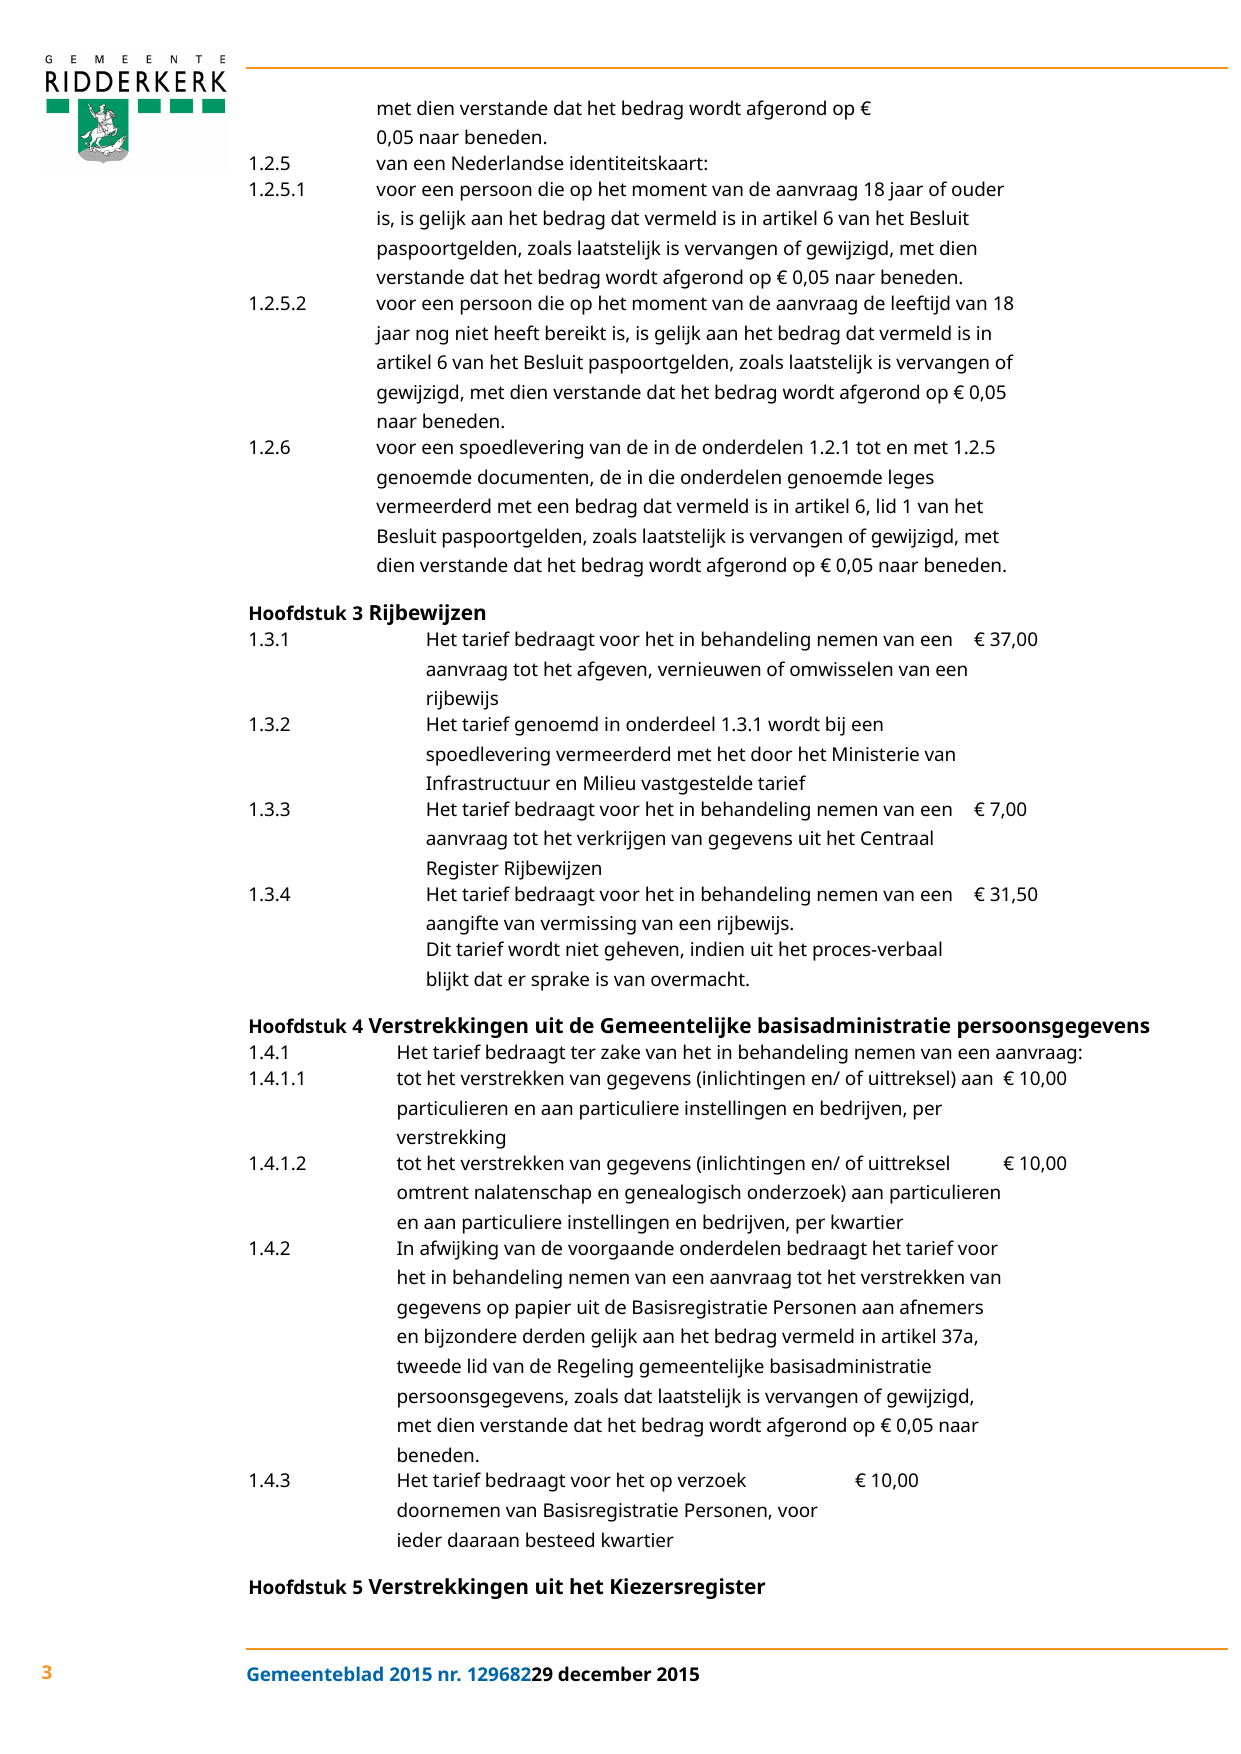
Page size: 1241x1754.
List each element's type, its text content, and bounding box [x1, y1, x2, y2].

table_cell 1.2.5 [248, 150, 376, 176]
table_header Het tarief bedraagt voor het in behandeling nemen van een aanvraag tot het afgeven, vernieuwen of omwisselen van een rijbewijs [426, 626, 974, 711]
table_cell [974, 711, 1152, 796]
table_cell van een Nederlandse identiteitskaart: [376, 150, 895, 176]
table_cell tot het verstrekken van gegevens (inlichtingen en/ of uittreksel) aan particulieren en aan particuliere instellingen en bedrijven, per verstrekking [396, 1065, 1003, 1150]
table_cell Het tarief bedraagt voor het op verzoek doornemen van Basisregistratie Personen, voor ieder daaraan besteed kwartier [396, 1468, 855, 1553]
table_cell [974, 936, 1152, 992]
table_cell Het tarief genoemd in onderdeel 1.3.1 wordt bij een spoedlevering vermeerderd met het door het Ministerie van Infrastructuur en Milieu vastgestelde tarief [426, 711, 974, 796]
table_cell [1003, 1235, 1152, 1468]
table_cell 1.2.5.1 [248, 176, 376, 290]
text Hoofdstuk 5 Verstrekkingen uit het Kiezersregister [248, 1572, 1152, 1600]
table_cell € 10,00 [1003, 1150, 1152, 1235]
table_header 1.4.1 [248, 1039, 396, 1065]
table_cell 1.4.3 [248, 1468, 396, 1553]
table_cell met dien verstande dat het bedrag wordt afgerond op € 0,05 naar beneden. [376, 95, 895, 150]
table_cell [248, 95, 376, 150]
table_cell tot het verstrekken van gegevens (inlichtingen en/ of uittreksel omtrent nalatenschap en genealogisch onderzoek) aan particulieren en aan particuliere instellingen en bedrijven, per kwartier [396, 1150, 1003, 1235]
table_cell 1.2.6 [248, 434, 376, 578]
table_cell 1.4.1.2 [248, 1150, 396, 1235]
table_cell [895, 150, 1152, 176]
table_header Het tarief bedraagt ter zake van het in behandeling nemen van een aanvraag: [396, 1039, 1152, 1065]
table_cell 1.4.1.1 [248, 1065, 396, 1150]
table_cell € 31,50 [974, 881, 1152, 936]
table_cell € 10,00 [1003, 1065, 1152, 1150]
table_cell Dit tarief wordt niet geheven, indien uit het proces-verbaal blijkt dat er sprake is van overmacht. [426, 936, 974, 992]
table_header 1.3.1 [248, 626, 426, 711]
table_cell € 7,00 [974, 796, 1152, 881]
picture [41, 47, 231, 172]
table_cell 1.4.2 [248, 1235, 396, 1468]
table_cell Het tarief bedraagt voor het in behandeling nemen van een aanvraag tot het verkrijgen van gegevens uit het Centraal Register Rijbewijzen [426, 796, 974, 881]
table_cell voor een persoon die op het moment van de aanvraag 18 jaar of ouder is, is gelijk aan het bedrag dat vermeld is in artikel 6 van het Besluit paspoortgelden, zoals laatstelijk is vervangen of gewijzigd, met dien verstande dat het bedrag wordt afgerond op € 0,05 naar beneden. [376, 176, 1023, 290]
table_cell 1.3.4 [248, 881, 426, 936]
table_cell voor een spoedlevering van de in de onderdelen 1.2.1 tot en met 1.2.5 genoemde documenten, de in die onderdelen genoemde leges vermeerderd met een bedrag dat vermeld is in artikel 6, lid 1 van het Besluit paspoortgelden, zoals laatstelijk is vervangen of gewijzigd, met dien verstande dat het bedrag wordt afgerond op € 0,05 naar beneden. [376, 434, 1023, 578]
table_cell 1.3.3 [248, 796, 426, 881]
table_cell [248, 936, 426, 992]
table_cell 1.3.2 [248, 711, 426, 796]
table_header € 37,00 [974, 626, 1152, 711]
table_cell voor een persoon die op het moment van de aanvraag de leeftijd van 18 jaar nog niet heeft bereikt is, is gelijk aan het bedrag dat vermeld is in artikel 6 van het Besluit paspoortgelden, zoals laatstelijk is vervangen of gewijzigd, met dien verstande dat het bedrag wordt afgerond op € 0,05 naar beneden. [376, 290, 1023, 434]
table_cell Het tarief bedraagt voor het in behandeling nemen van een aangifte van vermissing van een rijbewijs. [426, 881, 974, 936]
text Hoofdstuk 4 Verstrekkingen uit de Gemeentelijke basisadministratie persoonsgegevens [248, 1011, 1152, 1039]
table_cell 1.2.5.2 [248, 290, 376, 434]
table_cell € 10,00 [855, 1468, 1152, 1553]
table_cell In afwijking van de voorgaande onderdelen bedraagt het tarief voor het in behandeling nemen van een aanvraag tot het verstrekken van gegevens op papier uit de Basisregistratie Personen aan afnemers en bijzondere derden gelijk aan het bedrag vermeld in artikel 37a, tweede lid van de Regeling gemeentelijke basisadministratie persoonsgegevens, zoals dat laatstelijk is vervangen of gewijzigd, met dien verstande dat het bedrag wordt afgerond op € 0,05 naar beneden. [396, 1235, 1003, 1468]
text Hoofdstuk 3 Rijbewijzen [248, 598, 1152, 626]
